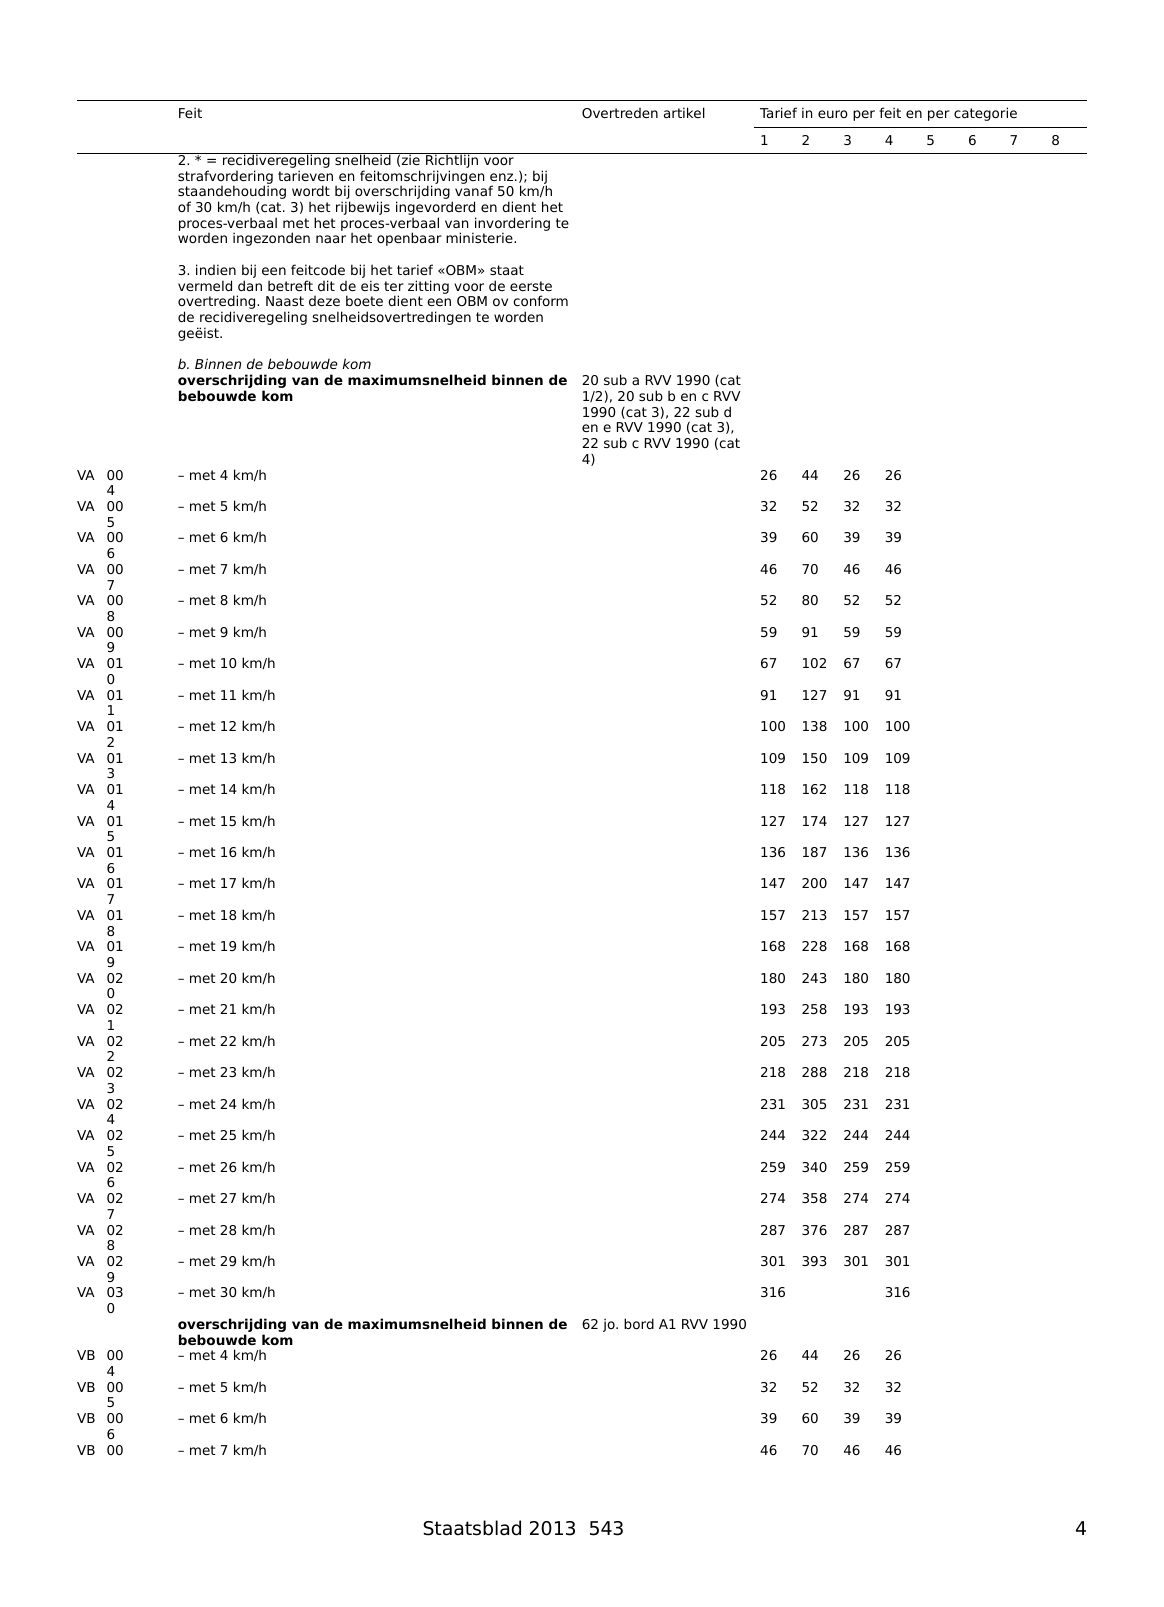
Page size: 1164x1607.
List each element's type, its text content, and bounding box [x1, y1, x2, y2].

table_cell 127 [754, 813, 796, 845]
table_cell 26 [754, 1348, 796, 1379]
table_cell [1004, 1034, 1045, 1065]
table_cell [920, 750, 962, 782]
table_cell 39 [754, 530, 796, 562]
table_cell [1045, 373, 1087, 467]
table_cell [920, 782, 962, 813]
table_cell [1004, 467, 1045, 499]
table_cell [136, 593, 172, 624]
table_cell [796, 247, 837, 263]
table_cell 32 [879, 499, 920, 530]
table_cell 67 [879, 656, 920, 687]
table_cell b. Binnen de bebouwde kom [172, 357, 576, 373]
table_cell [920, 1348, 962, 1379]
table_cell [920, 1191, 962, 1222]
table_cell [1045, 845, 1087, 876]
table_cell VA [77, 625, 101, 656]
table_cell [920, 562, 962, 593]
table_cell [962, 1380, 1003, 1411]
table_cell [1045, 530, 1087, 562]
table_cell [576, 1002, 754, 1033]
table_cell [1045, 813, 1087, 845]
table_cell [77, 247, 101, 263]
table_cell [1045, 1317, 1087, 1348]
table_cell 59 [879, 625, 920, 656]
table_cell [920, 1443, 962, 1458]
table_cell [879, 1317, 920, 1348]
table_cell [576, 1254, 754, 1285]
table_cell [136, 1159, 172, 1191]
table_cell 1 [754, 128, 796, 153]
table_cell 3 [837, 128, 879, 153]
table_cell 127 [837, 813, 879, 845]
table_cell 3. indien bij een feitcode bij het tarief «OBM» staat vermeld dan betreft dit de eis ter zitting voor de eerste overtreding. Naast deze boete dient een OBM ov conform de recidiveregeling snelheidsovertredingen te worden geëist. [172, 263, 576, 341]
table_cell 187 [796, 845, 837, 876]
table_cell 52 [796, 1380, 837, 1411]
table_cell 59 [837, 625, 879, 656]
table_cell 70 [796, 562, 837, 593]
table_cell – met 16 km/h [172, 845, 576, 876]
table_cell [136, 1128, 172, 1159]
table_cell 20 sub a RVV 1990 (cat 1/2), 20 sub b en c RVV 1990 (cat 3), 22 sub d en e RVV 1990 (cat 3), 22 sub c RVV 1990 (cat 4) [576, 373, 754, 467]
table_cell – met 30 km/h [172, 1285, 576, 1317]
table_cell 200 [796, 876, 837, 908]
table_cell [1004, 1411, 1045, 1442]
table_cell – met 4 km/h [172, 1348, 576, 1379]
table_cell 012 [101, 719, 136, 750]
table_cell [1004, 625, 1045, 656]
table_cell [920, 1096, 962, 1128]
table_cell VA [77, 1159, 101, 1191]
table_cell – met 5 km/h [172, 499, 576, 530]
table_cell VA [77, 1191, 101, 1222]
table_cell 46 [879, 562, 920, 593]
table_cell 023 [101, 1065, 136, 1096]
table_cell [136, 263, 172, 341]
table_cell – met 19 km/h [172, 939, 576, 971]
table_cell [920, 1034, 962, 1065]
table_cell [136, 530, 172, 562]
table_cell [136, 750, 172, 782]
table_cell 26 [837, 467, 879, 499]
table_cell – met 24 km/h [172, 1096, 576, 1128]
table_cell 44 [796, 467, 837, 499]
table_cell [962, 1034, 1003, 1065]
table_cell [1004, 247, 1045, 263]
table_cell – met 14 km/h [172, 782, 576, 813]
table_cell 26 [837, 1348, 879, 1379]
table_cell 030 [101, 1285, 136, 1317]
table_cell [136, 845, 172, 876]
table_cell [962, 656, 1003, 687]
table_cell [920, 688, 962, 719]
table_cell 027 [101, 1191, 136, 1222]
table_cell 138 [796, 719, 837, 750]
table_cell 8 [1045, 128, 1087, 153]
table_cell 46 [837, 1443, 879, 1458]
table_cell [1045, 263, 1087, 341]
table_cell 008 [101, 593, 136, 624]
table_cell 5 [920, 128, 962, 153]
table_cell – met 7 km/h [172, 562, 576, 593]
table_cell [1045, 876, 1087, 908]
table_cell [920, 813, 962, 845]
table_cell [920, 1411, 962, 1442]
table_cell [1004, 1159, 1045, 1191]
table_cell [962, 1348, 1003, 1379]
table_cell 026 [101, 1159, 136, 1191]
table_cell 67 [837, 656, 879, 687]
table_cell [136, 1065, 172, 1096]
table_cell [1004, 1191, 1045, 1222]
table_cell [1004, 719, 1045, 750]
table_cell [1004, 1443, 1045, 1458]
table_cell [1004, 1285, 1045, 1317]
table_cell [576, 467, 754, 499]
table_cell [837, 247, 879, 263]
table_cell VA [77, 939, 101, 971]
table_cell [879, 373, 920, 467]
table_cell [920, 1222, 962, 1254]
table_cell [1045, 1065, 1087, 1096]
table_cell 004 [101, 1348, 136, 1379]
table_cell – met 10 km/h [172, 656, 576, 687]
table_cell [136, 373, 172, 467]
table_cell – met 18 km/h [172, 908, 576, 939]
table_cell [920, 908, 962, 939]
table_cell [576, 1159, 754, 1191]
table_cell 016 [101, 845, 136, 876]
table_cell 006 [101, 1411, 136, 1442]
table_cell [796, 373, 837, 467]
table_header Feit [172, 101, 576, 127]
table_cell 020 [101, 971, 136, 1002]
table_cell [1045, 1285, 1087, 1317]
table_cell [962, 782, 1003, 813]
table_cell 213 [796, 908, 837, 939]
table_cell – met 11 km/h [172, 688, 576, 719]
table_cell VA [77, 876, 101, 908]
table_cell [920, 1317, 962, 1348]
table_cell [1045, 908, 1087, 939]
table_cell 109 [879, 750, 920, 782]
table_cell [879, 247, 920, 263]
table_cell 011 [101, 688, 136, 719]
table_cell 244 [754, 1128, 796, 1159]
table_cell [754, 154, 796, 247]
table_cell [920, 499, 962, 530]
table_cell [136, 1285, 172, 1317]
table_cell [1045, 593, 1087, 624]
table_cell [1045, 154, 1087, 247]
table_cell [172, 127, 576, 153]
table_cell [962, 562, 1003, 593]
table_cell VA [77, 782, 101, 813]
table_cell [920, 593, 962, 624]
table_cell 009 [101, 625, 136, 656]
table_cell 60 [796, 1411, 837, 1442]
table_cell 26 [879, 467, 920, 499]
table_cell 26 [879, 1348, 920, 1379]
table_cell [920, 263, 962, 341]
table_cell 287 [754, 1222, 796, 1254]
table_cell 70 [796, 1443, 837, 1458]
table_cell 67 [754, 656, 796, 687]
table_cell 316 [879, 1285, 920, 1317]
table_cell [920, 247, 962, 263]
table_cell [1045, 1096, 1087, 1128]
table_cell [1045, 1411, 1087, 1442]
table_cell [962, 1411, 1003, 1442]
table_cell [1045, 1254, 1087, 1285]
table_cell [754, 341, 796, 357]
table_cell – met 8 km/h [172, 593, 576, 624]
table_cell 007 [101, 562, 136, 593]
table_cell [172, 341, 576, 357]
table_cell [136, 1348, 172, 1379]
table_cell [1004, 1096, 1045, 1128]
table_cell 100 [837, 719, 879, 750]
table_cell 340 [796, 1159, 837, 1191]
table_cell [1004, 971, 1045, 1002]
table_cell 136 [754, 845, 796, 876]
table_header Tarief in euro per feit en per categorie [754, 101, 1087, 127]
table_cell [962, 845, 1003, 876]
table_cell [962, 1096, 1003, 1128]
table_cell [879, 154, 920, 247]
table_cell 100 [754, 719, 796, 750]
table_cell VA [77, 1065, 101, 1096]
table_cell – met 13 km/h [172, 750, 576, 782]
table_cell [136, 1443, 172, 1458]
table_cell 100 [879, 719, 920, 750]
table_cell 231 [879, 1096, 920, 1128]
table_cell 274 [837, 1191, 879, 1222]
table_cell [920, 357, 962, 373]
table_cell 376 [796, 1222, 837, 1254]
table_cell 287 [837, 1222, 879, 1254]
table_cell – met 20 km/h [172, 971, 576, 1002]
table_cell [1004, 373, 1045, 467]
table_cell [101, 127, 136, 153]
table_cell [1045, 719, 1087, 750]
table_cell 168 [754, 939, 796, 971]
table_cell [576, 562, 754, 593]
table_cell [920, 1254, 962, 1285]
table_cell 028 [101, 1222, 136, 1254]
table_cell [136, 1222, 172, 1254]
table_cell [962, 939, 1003, 971]
table_header Overtreden artikel [576, 101, 754, 153]
table_cell [576, 1096, 754, 1128]
table_cell [576, 247, 754, 263]
table_cell [962, 341, 1003, 357]
table_cell [962, 1065, 1003, 1096]
table_cell [1045, 656, 1087, 687]
table_cell [837, 341, 879, 357]
table_cell VA [77, 1128, 101, 1159]
table_cell VA [77, 562, 101, 593]
table_cell [962, 499, 1003, 530]
table_cell [136, 562, 172, 593]
table_cell [920, 845, 962, 876]
table_cell VB [77, 1443, 101, 1458]
table_cell 218 [754, 1065, 796, 1096]
table_cell 39 [837, 1411, 879, 1442]
table_cell [962, 1285, 1003, 1317]
table_cell 205 [837, 1034, 879, 1065]
table_cell [101, 263, 136, 341]
table_cell 005 [101, 1380, 136, 1411]
table_cell – met 9 km/h [172, 625, 576, 656]
table_cell [920, 939, 962, 971]
table_cell [879, 263, 920, 341]
table_cell [837, 154, 879, 247]
table_cell [576, 1411, 754, 1442]
table_cell 017 [101, 876, 136, 908]
table_cell [136, 1380, 172, 1411]
table_cell VA [77, 530, 101, 562]
table_cell [796, 341, 837, 357]
table_cell [101, 154, 136, 247]
table_cell [1045, 782, 1087, 813]
table_cell 301 [754, 1254, 796, 1285]
table_cell 305 [796, 1096, 837, 1128]
table_cell 32 [837, 499, 879, 530]
table_cell [136, 1411, 172, 1442]
table_cell – met 15 km/h [172, 813, 576, 845]
table_cell [576, 1380, 754, 1411]
table_header [136, 101, 172, 127]
table_cell [576, 908, 754, 939]
table_cell [576, 530, 754, 562]
table_cell [101, 247, 136, 263]
table_cell 44 [796, 1348, 837, 1379]
table_cell [920, 625, 962, 656]
table_cell [136, 876, 172, 908]
table_cell [1004, 656, 1045, 687]
table_cell VA [77, 971, 101, 1002]
table_cell [920, 373, 962, 467]
table_cell VA [77, 719, 101, 750]
table_cell [101, 1317, 136, 1348]
table_cell [136, 939, 172, 971]
table_cell [920, 1380, 962, 1411]
table_cell [1004, 593, 1045, 624]
table_cell 274 [754, 1191, 796, 1222]
table_cell – met 4 km/h [172, 467, 576, 499]
table_cell [576, 341, 754, 357]
table_cell – met 17 km/h [172, 876, 576, 908]
table_cell 109 [837, 750, 879, 782]
table_cell – met 12 km/h [172, 719, 576, 750]
table_cell 39 [837, 530, 879, 562]
table_cell 157 [879, 908, 920, 939]
table_cell [962, 1159, 1003, 1191]
table_cell [172, 247, 576, 263]
table_cell [576, 1034, 754, 1065]
table_cell [576, 688, 754, 719]
table_cell [576, 1191, 754, 1222]
table_cell [576, 263, 754, 341]
table_cell [576, 939, 754, 971]
table_cell [754, 1317, 796, 1348]
table_cell [77, 373, 101, 467]
table_cell 157 [754, 908, 796, 939]
table_cell [576, 1065, 754, 1096]
table_cell [796, 154, 837, 247]
table_cell [1045, 688, 1087, 719]
table_cell – met 28 km/h [172, 1222, 576, 1254]
table_cell [1004, 1348, 1045, 1379]
table_header [77, 101, 101, 127]
table_cell 231 [754, 1096, 796, 1128]
table_cell [920, 1002, 962, 1033]
table_cell [576, 593, 754, 624]
table_cell [962, 688, 1003, 719]
table_cell [136, 1034, 172, 1065]
table_cell [1004, 813, 1045, 845]
table_cell 322 [796, 1128, 837, 1159]
table_cell 231 [837, 1096, 879, 1128]
table_cell 013 [101, 750, 136, 782]
table_cell 00 [101, 1443, 136, 1458]
table_cell [920, 971, 962, 1002]
table_cell [1045, 939, 1087, 971]
table_cell [1004, 845, 1045, 876]
table_cell VB [77, 1411, 101, 1442]
table_cell [576, 1128, 754, 1159]
table_cell [576, 656, 754, 687]
table_cell overschrijding van de maximumsnelheid binnen de bebouwde kom [172, 1317, 576, 1348]
table_header [101, 101, 136, 127]
table_cell 91 [879, 688, 920, 719]
table_cell 4 [879, 128, 920, 153]
table_cell [136, 499, 172, 530]
table_cell [754, 263, 796, 341]
table_cell [837, 263, 879, 341]
table_cell [962, 530, 1003, 562]
table_cell 168 [837, 939, 879, 971]
table_cell 150 [796, 750, 837, 782]
table_cell 228 [796, 939, 837, 971]
table_cell [962, 1222, 1003, 1254]
table_cell – met 6 km/h [172, 1411, 576, 1442]
table_cell [576, 971, 754, 1002]
table_cell [77, 357, 101, 373]
table_cell [576, 1348, 754, 1379]
table_cell [920, 1159, 962, 1191]
table_cell – met 5 km/h [172, 1380, 576, 1411]
table_cell 2 [796, 128, 837, 153]
table_cell [136, 467, 172, 499]
table_cell [1045, 247, 1087, 263]
table_cell VA [77, 499, 101, 530]
table_cell [920, 154, 962, 247]
table_cell [1004, 154, 1045, 247]
table_cell [1004, 1002, 1045, 1033]
table_cell 147 [754, 876, 796, 908]
table_cell [879, 357, 920, 373]
table_cell 301 [879, 1254, 920, 1285]
table_cell [837, 357, 879, 373]
table_cell [136, 971, 172, 1002]
table_cell [136, 1096, 172, 1128]
table_cell [962, 467, 1003, 499]
table_cell 59 [754, 625, 796, 656]
table_cell [1004, 939, 1045, 971]
table_cell [920, 1128, 962, 1159]
table_cell VA [77, 467, 101, 499]
table_cell [1004, 782, 1045, 813]
table_cell overschrijding van de maximumsnelheid binnen de bebouwde kom [172, 373, 576, 467]
table_cell [920, 341, 962, 357]
table_cell [796, 1317, 837, 1348]
table_cell 52 [796, 499, 837, 530]
table_cell [101, 373, 136, 467]
table_cell [1004, 562, 1045, 593]
table_cell [576, 154, 754, 247]
table_cell [962, 813, 1003, 845]
table_cell 127 [879, 813, 920, 845]
table_cell [136, 154, 172, 247]
table_cell [962, 1191, 1003, 1222]
table_cell 004 [101, 467, 136, 499]
table_cell 218 [879, 1065, 920, 1096]
table_cell [1045, 1191, 1087, 1222]
table_cell [136, 1317, 172, 1348]
table_cell [920, 1285, 962, 1317]
table_cell [77, 127, 101, 153]
table_cell 014 [101, 782, 136, 813]
table_cell – met 23 km/h [172, 1065, 576, 1096]
table_cell [962, 1443, 1003, 1458]
table_cell 287 [879, 1222, 920, 1254]
table_cell [962, 971, 1003, 1002]
table_cell 258 [796, 1002, 837, 1033]
table_cell 102 [796, 656, 837, 687]
table_cell [754, 373, 796, 467]
table_cell 029 [101, 1254, 136, 1285]
table_cell 91 [837, 688, 879, 719]
table_cell [576, 782, 754, 813]
table_cell 273 [796, 1034, 837, 1065]
table_cell [576, 625, 754, 656]
table_cell 39 [754, 1411, 796, 1442]
table_cell 91 [796, 625, 837, 656]
table_cell – met 29 km/h [172, 1254, 576, 1285]
table_cell [576, 1222, 754, 1254]
table_cell [77, 263, 101, 341]
table_cell [754, 247, 796, 263]
table_cell VA [77, 813, 101, 845]
table_cell – met 22 km/h [172, 1034, 576, 1065]
table_cell [1004, 1065, 1045, 1096]
table_cell [1004, 530, 1045, 562]
table_cell [576, 499, 754, 530]
table_cell [1004, 263, 1045, 341]
table_cell 244 [837, 1128, 879, 1159]
table_cell 174 [796, 813, 837, 845]
table_cell 316 [754, 1285, 796, 1317]
table_cell 218 [837, 1065, 879, 1096]
table_cell 024 [101, 1096, 136, 1128]
table_cell [1045, 750, 1087, 782]
table_cell [1004, 750, 1045, 782]
table_cell 358 [796, 1191, 837, 1222]
table_cell [1004, 1254, 1045, 1285]
table_cell 288 [796, 1065, 837, 1096]
table_cell 46 [754, 562, 796, 593]
table_cell 021 [101, 1002, 136, 1033]
table_cell 193 [837, 1002, 879, 1033]
table_cell 52 [837, 593, 879, 624]
table_cell VA [77, 1254, 101, 1285]
table_cell 243 [796, 971, 837, 1002]
table_cell [962, 247, 1003, 263]
table_cell [576, 719, 754, 750]
table_cell [1004, 908, 1045, 939]
table_cell [136, 357, 172, 373]
table_cell – met 25 km/h [172, 1128, 576, 1159]
table_cell [962, 373, 1003, 467]
table_cell [1045, 1128, 1087, 1159]
table_cell 005 [101, 499, 136, 530]
table_cell [1045, 467, 1087, 499]
table_cell [136, 688, 172, 719]
table_cell 193 [879, 1002, 920, 1033]
table_cell [1045, 625, 1087, 656]
table_cell [920, 467, 962, 499]
table_cell 127 [796, 688, 837, 719]
table_cell 39 [879, 1411, 920, 1442]
table_cell VA [77, 1002, 101, 1033]
table_cell [136, 127, 172, 153]
table_cell 136 [837, 845, 879, 876]
table_cell [576, 876, 754, 908]
table_cell [576, 813, 754, 845]
table_cell [1004, 1317, 1045, 1348]
table_cell VA [77, 656, 101, 687]
table_cell 018 [101, 908, 136, 939]
table_cell [1045, 499, 1087, 530]
table_cell [136, 1254, 172, 1285]
table_cell [1045, 1443, 1087, 1458]
table_cell [1045, 1034, 1087, 1065]
table_cell 180 [837, 971, 879, 1002]
table_cell 274 [879, 1191, 920, 1222]
table_cell [879, 341, 920, 357]
table_cell 193 [754, 1002, 796, 1033]
table_cell 259 [837, 1159, 879, 1191]
table_cell [837, 1317, 879, 1348]
table_cell [962, 719, 1003, 750]
table_cell 168 [879, 939, 920, 971]
table_cell VA [77, 1285, 101, 1317]
table_cell VA [77, 688, 101, 719]
table_cell 39 [879, 530, 920, 562]
table_cell 022 [101, 1034, 136, 1065]
table_cell – met 6 km/h [172, 530, 576, 562]
table_cell 6 [962, 128, 1003, 153]
table_cell 52 [754, 593, 796, 624]
table_cell 109 [754, 750, 796, 782]
table_cell 301 [837, 1254, 879, 1285]
table_cell [1045, 562, 1087, 593]
table_cell 162 [796, 782, 837, 813]
table_cell 52 [879, 593, 920, 624]
table_cell [1045, 1222, 1087, 1254]
table_cell 180 [879, 971, 920, 1002]
table_cell [796, 1285, 837, 1317]
table_cell [101, 341, 136, 357]
table_cell VA [77, 593, 101, 624]
table_cell [920, 719, 962, 750]
table_cell [1004, 876, 1045, 908]
table_cell [136, 1002, 172, 1033]
table_cell [962, 154, 1003, 247]
table_cell [576, 357, 754, 373]
table_cell [576, 845, 754, 876]
table_cell [77, 341, 101, 357]
table_cell [962, 357, 1003, 373]
table_cell VA [77, 1034, 101, 1065]
table_cell [1045, 1002, 1087, 1033]
table_cell 157 [837, 908, 879, 939]
table_cell 010 [101, 656, 136, 687]
table_cell [576, 1285, 754, 1317]
table_cell [962, 625, 1003, 656]
table_cell VB [77, 1348, 101, 1379]
table_cell 006 [101, 530, 136, 562]
table_cell VA [77, 750, 101, 782]
table_cell 46 [879, 1443, 920, 1458]
table_cell [837, 1285, 879, 1317]
table_cell [77, 1317, 101, 1348]
table_cell [1045, 1380, 1087, 1411]
table_cell [920, 876, 962, 908]
table_cell [962, 1002, 1003, 1033]
table_cell [962, 1317, 1003, 1348]
table_cell [962, 1128, 1003, 1159]
table_cell 180 [754, 971, 796, 1002]
table_cell [962, 876, 1003, 908]
table_cell [962, 263, 1003, 341]
table_cell [1004, 1128, 1045, 1159]
table_cell 2. * = recidiveregeling snelheid (zie Richtlijn voor strafvordering tarieven en feitomschrijvingen enz.); bij staandehouding wordt bij overschrijding vanaf 50 km/h of 30 km/h (cat. 3) het rijbewijs ingevorderd en dient het proces-verbaal met het proces-verbaal van invordering te worden ingezonden naar het openbaar ministerie. [172, 154, 576, 247]
table_cell [77, 154, 101, 247]
table_cell VA [77, 845, 101, 876]
table_cell [1045, 1348, 1087, 1379]
table_cell [962, 1254, 1003, 1285]
table_cell 393 [796, 1254, 837, 1285]
table_cell 32 [879, 1380, 920, 1411]
table_cell 62 jo. bord A1 RVV 1990 [576, 1317, 754, 1348]
table_cell 147 [837, 876, 879, 908]
table_cell [962, 593, 1003, 624]
table_cell [962, 908, 1003, 939]
table_cell [136, 782, 172, 813]
table_cell [136, 813, 172, 845]
table_cell [1004, 688, 1045, 719]
table_cell [837, 373, 879, 467]
table_cell – met 7 km/h [172, 1443, 576, 1458]
table_cell 147 [879, 876, 920, 908]
table_cell [136, 656, 172, 687]
table_cell 118 [754, 782, 796, 813]
table_cell [1045, 341, 1087, 357]
table_cell [101, 357, 136, 373]
table_cell [136, 908, 172, 939]
table_cell [136, 1191, 172, 1222]
table_cell [576, 1443, 754, 1458]
table_cell 7 [1004, 128, 1045, 153]
table_cell [920, 1065, 962, 1096]
table_cell [796, 263, 837, 341]
table_cell 259 [754, 1159, 796, 1191]
table_cell [1004, 357, 1045, 373]
table_cell 60 [796, 530, 837, 562]
table_cell – met 27 km/h [172, 1191, 576, 1222]
table_cell 205 [754, 1034, 796, 1065]
table_cell 46 [754, 1443, 796, 1458]
table_cell [576, 750, 754, 782]
table_cell 015 [101, 813, 136, 845]
table_cell 025 [101, 1128, 136, 1159]
table_cell [1004, 1380, 1045, 1411]
table_cell [1004, 341, 1045, 357]
table_cell [920, 530, 962, 562]
table_cell 91 [754, 688, 796, 719]
table_cell – met 26 km/h [172, 1159, 576, 1191]
table_cell VA [77, 908, 101, 939]
table_cell 244 [879, 1128, 920, 1159]
table_cell 80 [796, 593, 837, 624]
table_cell 259 [879, 1159, 920, 1191]
table_cell [796, 357, 837, 373]
table_cell [1004, 1222, 1045, 1254]
table_cell VA [77, 1096, 101, 1128]
table_cell 32 [754, 1380, 796, 1411]
table_cell [136, 719, 172, 750]
table_cell 32 [837, 1380, 879, 1411]
table_cell 019 [101, 939, 136, 971]
table_cell 32 [754, 499, 796, 530]
table_cell 46 [837, 562, 879, 593]
table_cell 205 [879, 1034, 920, 1065]
table_cell 118 [879, 782, 920, 813]
table_cell [136, 625, 172, 656]
table_cell VA [77, 1222, 101, 1254]
table_cell [1045, 1159, 1087, 1191]
table_cell 118 [837, 782, 879, 813]
table_cell [1045, 357, 1087, 373]
table_cell – met 21 km/h [172, 1002, 576, 1033]
table_cell 136 [879, 845, 920, 876]
table_cell [136, 341, 172, 357]
table_cell [754, 357, 796, 373]
table_cell [1045, 971, 1087, 1002]
table_cell VB [77, 1380, 101, 1411]
table_cell 26 [754, 467, 796, 499]
table_cell [920, 656, 962, 687]
table_cell [962, 750, 1003, 782]
table_cell [136, 247, 172, 263]
table_cell [1004, 499, 1045, 530]
